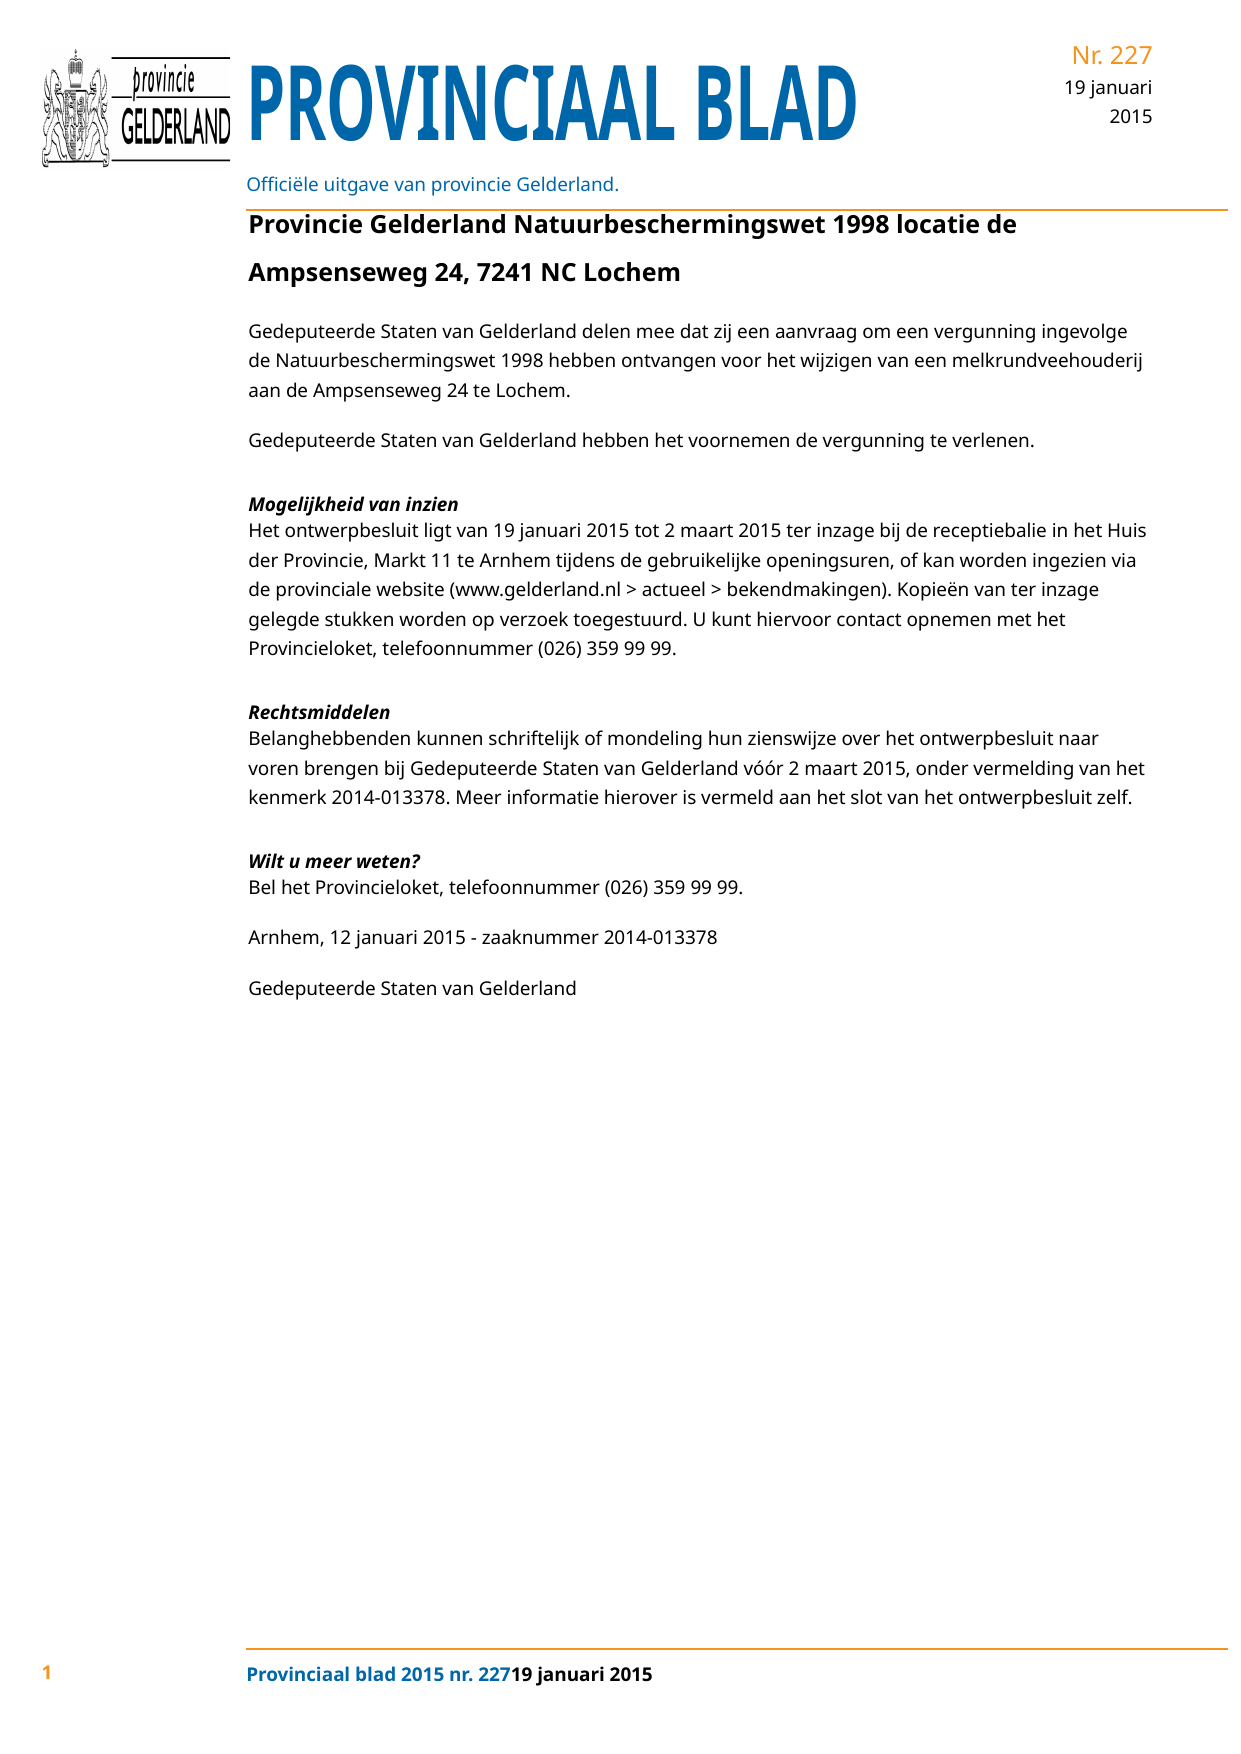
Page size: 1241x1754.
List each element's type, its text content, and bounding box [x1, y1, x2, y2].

text Arnhem, 12 januari 2015 - zaaknummer 2014-013378 [248, 924, 1152, 950]
text Wilt u meer weten? [248, 848, 1152, 874]
text Mogelijkheid van inzien [248, 491, 1152, 517]
text Gedeputeerde Staten van Gelderland [248, 975, 1152, 1001]
text Rechtsmiddelen [248, 699, 1152, 725]
picture [41, 47, 231, 172]
text Gedeputeerde Staten van Gelderland hebben het voornemen de vergunning te verlenen. [248, 427, 1152, 453]
text Bel het Provincieloket, telefoonnummer (026) 359 99 99. [248, 874, 1152, 900]
text Het ontwerpbesluit ligt van 19 januari 2015 tot 2 maart 2015 ter inzage bij de receptiebalie in het Huis der Provincie, Markt 11 te Arnhem tijdens de gebruikelijke openingsuren, of kan worden ingezien via de provinciale website (www.gelderland.nl > actueel > bekendmakingen). Kopieën van ter inzage gelegde stukken worden op verzoek toegestuurd. U kunt hiervoor contact opnemen met het Provincieloket, telefoonnummer (026) 359 99 99. [248, 517, 1152, 661]
text Gedeputeerde Staten van Gelderland delen mee dat zij een aanvraag om een vergunning ingevolge de Natuurbeschermingswet 1998 hebben ontvangen voor het wijzigen van een melkrundveehouderij aan de Ampsenseweg 24 te Lochem. [248, 318, 1152, 403]
text Provincie Gelderland Natuurbeschermingswet 1998 locatie de Ampsenseweg 24, 7241 NC Lochem [248, 211, 1152, 288]
text Belanghebbenden kunnen schriftelijk of mondeling hun zienswijze over het ontwerpbesluit naar voren brengen bij Gedeputeerde Staten van Gelderland vóór 2 maart 2015, onder vermelding van het kenmerk 2014-013378. Meer informatie hierover is vermeld aan het slot van het ontwerpbesluit zelf. [248, 725, 1152, 810]
